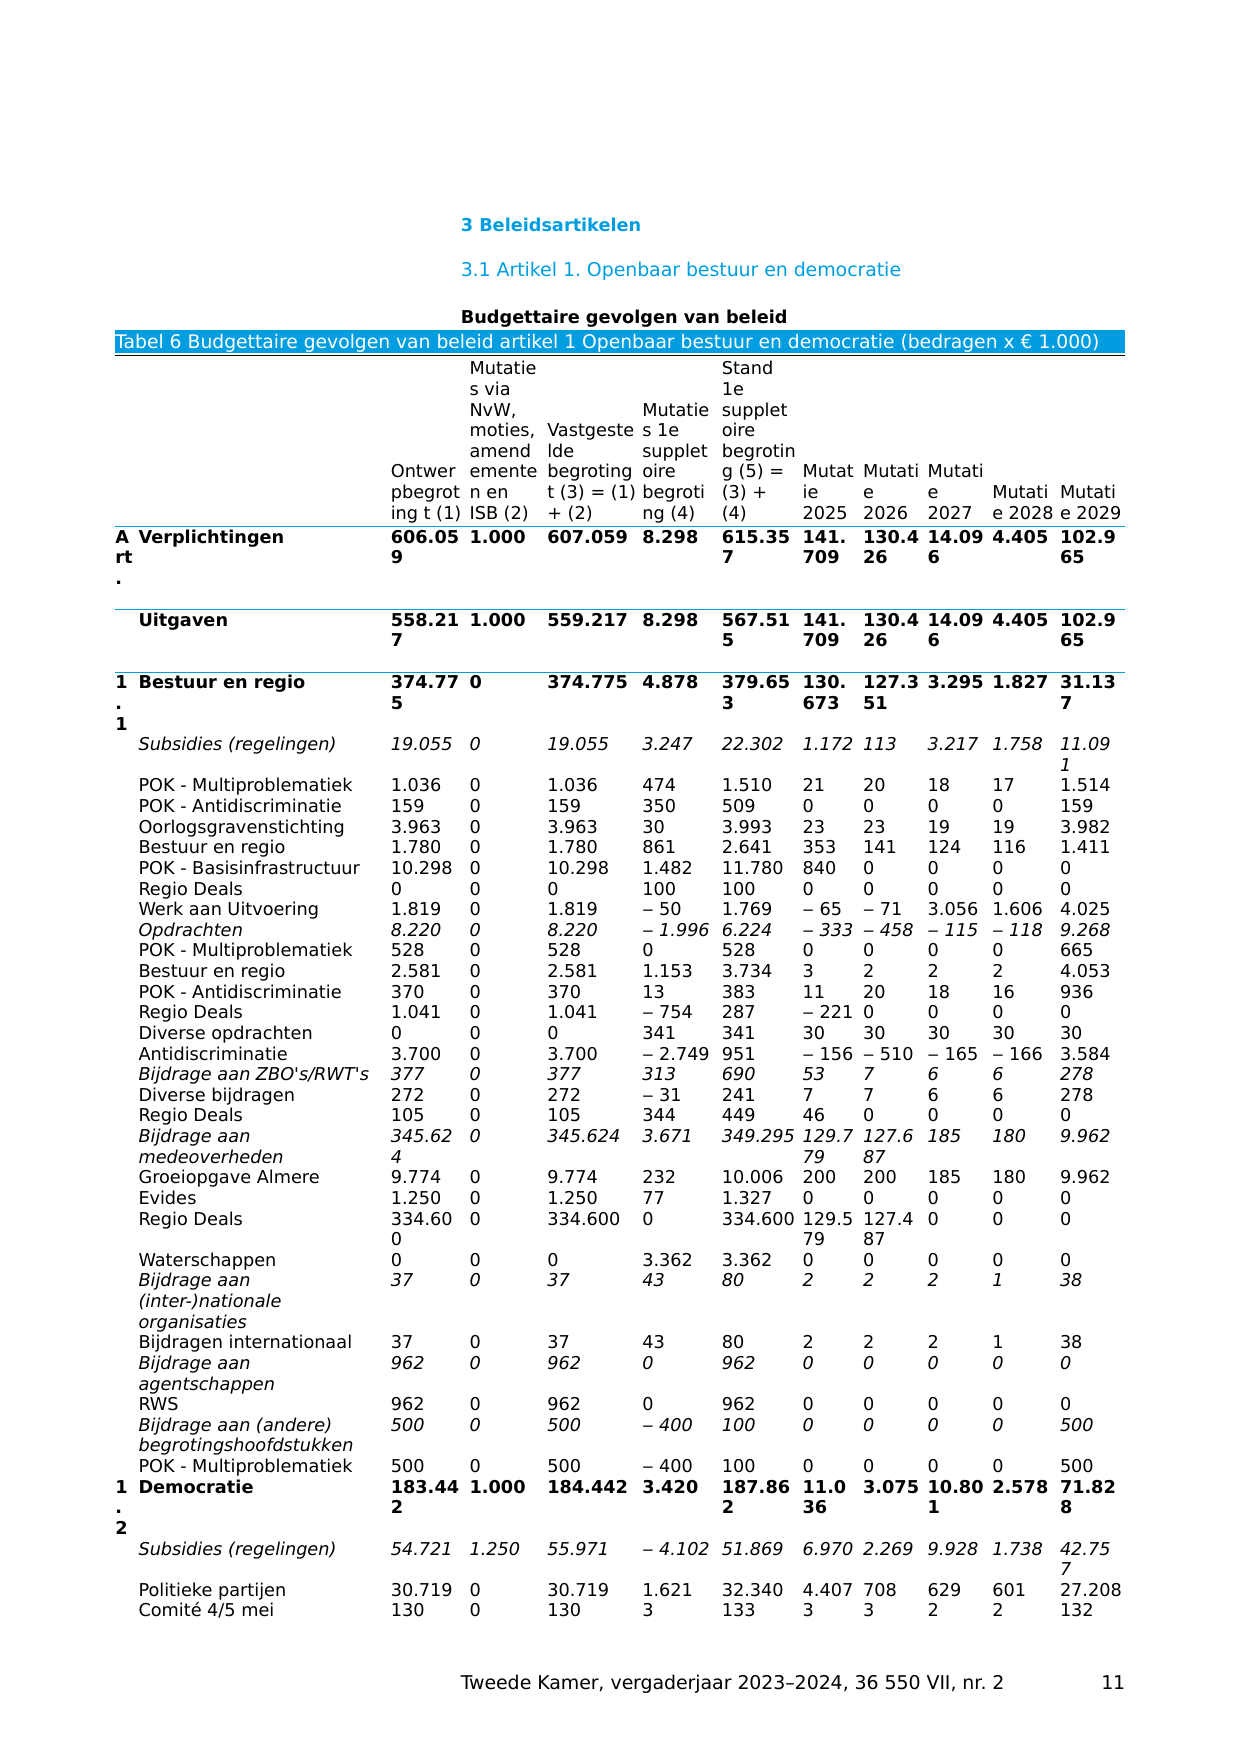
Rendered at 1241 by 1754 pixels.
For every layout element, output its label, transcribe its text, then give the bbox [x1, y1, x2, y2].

table_cell ‒ 754 [639, 1002, 719, 1023]
table_cell 334.600 [544, 1209, 639, 1250]
table_cell 0 [860, 1188, 924, 1208]
table_cell 0 [639, 1353, 719, 1394]
table_cell 615.357 [719, 527, 799, 589]
table_cell 0 [989, 1415, 1057, 1456]
table_cell 341 [639, 1023, 719, 1043]
table_cell 2 [989, 961, 1057, 982]
table_cell 53 [800, 1064, 860, 1085]
table_cell 0 [1057, 879, 1125, 899]
table_cell 3 [800, 961, 860, 982]
table_cell 0 [466, 1250, 544, 1270]
table_cell Bijdrage aan (inter-)nationale organisaties [135, 1270, 388, 1332]
table_cell 105 [388, 1105, 466, 1126]
table_cell 6 [989, 1064, 1057, 1085]
table_cell 1.780 [544, 837, 639, 858]
table_cell 0 [466, 1353, 544, 1394]
table_cell 0 [466, 1167, 544, 1188]
table_cell 100 [719, 1456, 799, 1477]
table_cell 1.514 [1057, 775, 1125, 796]
table_cell 0 [466, 1600, 544, 1621]
table_cell 113 [860, 734, 924, 775]
table_cell [115, 1394, 135, 1415]
table_cell 0 [466, 1394, 544, 1415]
table_cell 19 [989, 817, 1057, 837]
table_cell 3.362 [639, 1250, 719, 1270]
table_cell 0 [860, 1456, 924, 1477]
table_cell 2 [925, 1600, 989, 1621]
table_cell 0 [925, 1250, 989, 1270]
table_cell 313 [639, 1064, 719, 1085]
table_cell 1.1 [115, 673, 135, 734]
table_cell 0 [800, 940, 860, 961]
table_cell 2 [925, 1332, 989, 1353]
table_cell 3.420 [639, 1477, 719, 1538]
table_cell 3.584 [1057, 1044, 1125, 1064]
table_cell [115, 1580, 135, 1600]
table_cell 0 [860, 1415, 924, 1456]
table_cell ‒ 31 [639, 1085, 719, 1105]
table_cell 4.878 [639, 673, 719, 734]
table_cell ‒ 71 [860, 899, 924, 920]
table_cell 962 [388, 1353, 466, 1394]
table_cell 0 [466, 1126, 544, 1167]
table_cell 0 [860, 940, 924, 961]
table_cell Mutatie 2026 [860, 356, 924, 526]
title 3 Beleidsartikelen [461, 213, 1125, 236]
table_cell 0 [925, 796, 989, 817]
table_cell 20 [860, 982, 924, 1002]
table_cell 0 [466, 1085, 544, 1105]
table_cell 528 [388, 940, 466, 961]
table_cell ‒ 510 [860, 1044, 924, 1064]
table_cell 0 [466, 796, 544, 817]
table_cell 0 [466, 1209, 544, 1250]
table_cell Evides [135, 1188, 388, 1208]
table_cell 500 [1057, 1456, 1125, 1477]
table_cell 0 [800, 1250, 860, 1270]
table_cell 3 [800, 1600, 860, 1621]
table_cell 133 [719, 1600, 799, 1621]
table_cell 278 [1057, 1064, 1125, 1085]
table_cell 30 [925, 1023, 989, 1043]
table_cell POK - Multiproblematiek [135, 775, 388, 796]
table_cell 19.055 [544, 734, 639, 775]
table_cell 0 [1057, 1188, 1125, 1208]
table_cell 129.579 [800, 1209, 860, 1250]
table_cell 0 [925, 1456, 989, 1477]
table_cell [115, 1105, 135, 1126]
table_cell 8.220 [544, 920, 639, 940]
table_cell 500 [544, 1456, 639, 1477]
table_cell 0 [989, 879, 1057, 899]
table_cell 334.600 [719, 1209, 799, 1250]
table_cell 10.298 [544, 858, 639, 878]
table_cell 0 [800, 1456, 860, 1477]
table_cell 4.025 [1057, 899, 1125, 920]
table_cell 0 [800, 796, 860, 817]
table_cell 71.828 [1057, 1477, 1125, 1538]
table_cell 0 [466, 837, 544, 858]
table_cell 272 [388, 1085, 466, 1105]
table_cell 18 [925, 982, 989, 1002]
table_cell 341 [719, 1023, 799, 1043]
table_cell 1 [989, 1332, 1057, 1353]
table_cell 27.208 [1057, 1580, 1125, 1600]
table_cell 344 [639, 1105, 719, 1126]
table_cell 0 [989, 858, 1057, 878]
table_cell ‒ 400 [639, 1456, 719, 1477]
table_cell 334.600 [388, 1209, 466, 1250]
table_cell 183.442 [388, 1477, 466, 1538]
table_cell 159 [1057, 796, 1125, 817]
table_cell 349.295 [719, 1126, 799, 1167]
table_cell Diverse opdrachten [135, 1023, 388, 1043]
table_cell Antidiscriminatie [135, 1044, 388, 1064]
table_cell 2.581 [544, 961, 639, 982]
table_cell Mutatie 2028 [989, 356, 1057, 526]
table_cell 130 [388, 1600, 466, 1621]
table_cell 19.055 [388, 734, 466, 775]
table_cell 0 [466, 1580, 544, 1600]
table_cell 0 [466, 775, 544, 796]
table_cell 2 [860, 1332, 924, 1353]
table_cell 38 [1057, 1270, 1125, 1332]
table_cell 3.700 [388, 1044, 466, 1064]
table_cell 1.769 [719, 899, 799, 920]
table_cell 0 [925, 858, 989, 878]
table_cell 3.217 [925, 734, 989, 775]
table_cell 0 [989, 1209, 1057, 1250]
table_cell 528 [719, 940, 799, 961]
table_cell Opdrachten [135, 920, 388, 940]
table_cell 0 [466, 673, 544, 734]
table_cell 4.053 [1057, 961, 1125, 982]
table_cell RWS [135, 1394, 388, 1415]
table_cell 3.362 [719, 1250, 799, 1270]
table_cell [115, 940, 135, 961]
table_cell [115, 1353, 135, 1394]
table_cell 1.482 [639, 858, 719, 878]
table_cell 0 [860, 1250, 924, 1270]
table_cell 232 [639, 1167, 719, 1188]
table_cell 6.970 [800, 1539, 860, 1580]
table_cell Bestuur en regio [135, 837, 388, 858]
table_cell 1.327 [719, 1188, 799, 1208]
table_cell 102.965 [1057, 527, 1125, 589]
table_cell ‒ 65 [800, 899, 860, 920]
table_cell Bijdrage aan medeoverheden [135, 1126, 388, 1167]
table_cell Bijdrage aan (andere) begrotingshoofdstukken [135, 1415, 388, 1456]
table_cell 1 [989, 1270, 1057, 1332]
table_cell 962 [719, 1394, 799, 1415]
table_cell POK - Antidiscriminatie [135, 982, 388, 1002]
table_cell ‒ 2.749 [639, 1044, 719, 1064]
table_cell [115, 1600, 135, 1621]
table_cell Mutaties via NvW, moties, amendementen en ISB (2) [466, 356, 544, 526]
table_cell 474 [639, 775, 719, 796]
table_cell 690 [719, 1064, 799, 1085]
table_cell 141.709 [800, 610, 860, 651]
table_cell 272 [544, 1085, 639, 1105]
table_cell 30 [860, 1023, 924, 1043]
table_cell 42.757 [1057, 1539, 1125, 1580]
table_cell 3.295 [925, 673, 989, 734]
table_cell [115, 1023, 135, 1043]
table_cell 130.426 [860, 610, 924, 651]
table_cell 1.000 [466, 1477, 544, 1538]
table_cell 629 [925, 1580, 989, 1600]
table_cell 0 [989, 1456, 1057, 1477]
table_cell 0 [860, 858, 924, 878]
table_cell Oorlogsgravenstichting [135, 817, 388, 837]
table_cell 1.250 [466, 1539, 544, 1580]
table_cell [639, 651, 719, 672]
table_cell 20 [860, 775, 924, 796]
table_cell 159 [544, 796, 639, 817]
table_cell 17 [989, 775, 1057, 796]
table_cell 184.442 [544, 1477, 639, 1538]
table_cell 77 [639, 1188, 719, 1208]
table_cell 0 [925, 1105, 989, 1126]
table_cell 7 [860, 1064, 924, 1085]
table_cell 8.298 [639, 610, 719, 651]
table_cell 37 [544, 1332, 639, 1353]
table_cell 3.700 [544, 1044, 639, 1064]
table_cell ‒ 333 [800, 920, 860, 940]
table_cell [466, 589, 544, 609]
table_cell 0 [800, 1353, 860, 1394]
table_cell 840 [800, 858, 860, 878]
table_cell 861 [639, 837, 719, 858]
table_cell [544, 589, 639, 609]
table_cell [388, 589, 466, 609]
table_cell 11 [800, 982, 860, 1002]
table_cell 345.624 [388, 1126, 466, 1167]
table_cell 80 [719, 1332, 799, 1353]
table_cell [115, 1250, 135, 1270]
table_cell Groeiopgave Almere [135, 1167, 388, 1188]
table_cell 665 [1057, 940, 1125, 961]
table_cell Regio Deals [135, 879, 388, 899]
table_cell 0 [388, 879, 466, 899]
table_cell 22.302 [719, 734, 799, 775]
table_cell Uitgaven [135, 610, 388, 651]
table_cell 370 [544, 982, 639, 1002]
table_cell 16 [989, 982, 1057, 1002]
table_cell 9.928 [925, 1539, 989, 1580]
table_cell 0 [989, 1188, 1057, 1208]
table_cell 185 [925, 1167, 989, 1188]
table_cell 18 [925, 775, 989, 796]
table_cell 0 [639, 1209, 719, 1250]
table_cell 100 [639, 879, 719, 899]
table_cell 606.059 [388, 527, 466, 589]
table_cell 4.405 [989, 527, 1057, 589]
table_cell [115, 1209, 135, 1250]
table_cell 10.298 [388, 858, 466, 878]
table_cell Bestuur en regio [135, 673, 388, 734]
table_cell 124 [925, 837, 989, 858]
table_cell 601 [989, 1580, 1057, 1600]
table_cell 0 [989, 1105, 1057, 1126]
table_cell [925, 589, 989, 609]
table_cell 962 [719, 1353, 799, 1394]
table_cell 30 [639, 817, 719, 837]
table_cell 0 [544, 1023, 639, 1043]
table_cell 0 [466, 899, 544, 920]
table_cell Subsidies (regelingen) [135, 1539, 388, 1580]
table_cell [115, 982, 135, 1002]
table_cell 6 [989, 1085, 1057, 1105]
table_cell 0 [466, 858, 544, 878]
table_cell 185 [925, 1126, 989, 1167]
table_cell [115, 920, 135, 940]
table_cell Politieke partijen [135, 1580, 388, 1600]
table_cell 30 [989, 1023, 1057, 1043]
table_cell [115, 1539, 135, 1580]
table_cell [115, 1270, 135, 1332]
table_cell 0 [860, 1353, 924, 1394]
table_cell 0 [925, 879, 989, 899]
table_cell 6 [925, 1085, 989, 1105]
table_cell 0 [639, 940, 719, 961]
table_cell 0 [466, 1456, 544, 1477]
table_cell 43 [639, 1270, 719, 1332]
table_cell 377 [544, 1064, 639, 1085]
table_cell 10.006 [719, 1167, 799, 1188]
table_cell 0 [989, 1353, 1057, 1394]
table_cell 21 [800, 775, 860, 796]
table_cell [115, 796, 135, 817]
table_cell 0 [1057, 1209, 1125, 1250]
table_cell 100 [719, 1415, 799, 1456]
table_cell [115, 817, 135, 837]
table_cell 3.056 [925, 899, 989, 920]
table_cell [115, 1002, 135, 1023]
table_cell [115, 775, 135, 796]
table_cell 0 [466, 1188, 544, 1208]
table_cell ‒ 115 [925, 920, 989, 940]
table_cell 80 [719, 1270, 799, 1332]
table_cell Werk aan Uitvoering [135, 899, 388, 920]
table_cell Ontwerpbegroting t (1) [388, 356, 466, 526]
table_cell 241 [719, 1085, 799, 1105]
table_cell 180 [989, 1167, 1057, 1188]
table_cell [115, 1415, 135, 1456]
table_cell 2.581 [388, 961, 466, 982]
table_cell 2 [800, 1332, 860, 1353]
table_cell [719, 589, 799, 609]
table_cell 1.036 [388, 775, 466, 796]
table_cell 0 [466, 1105, 544, 1126]
table_cell 0 [925, 1415, 989, 1456]
table_cell 11.036 [800, 1477, 860, 1538]
table_cell 200 [860, 1167, 924, 1188]
table_cell POK - Multiproblematiek [135, 1456, 388, 1477]
table_cell ‒ 458 [860, 920, 924, 940]
table_cell 0 [466, 961, 544, 982]
table_cell 0 [1057, 858, 1125, 878]
table_cell 9.962 [1057, 1167, 1125, 1188]
table_cell 0 [466, 1415, 544, 1456]
table_cell 14.096 [925, 610, 989, 651]
table_cell Mutatie 2027 [925, 356, 989, 526]
table_cell 708 [860, 1580, 924, 1600]
table_cell 0 [544, 879, 639, 899]
table_cell Bijdrage aan ZBO's/RWT's [135, 1064, 388, 1085]
table_cell 0 [1057, 1394, 1125, 1415]
table_cell 1.819 [544, 899, 639, 920]
table_cell 951 [719, 1044, 799, 1064]
table_cell [115, 961, 135, 982]
table_cell [388, 651, 466, 672]
table_cell POK - Basisinfrastructuur [135, 858, 388, 878]
table_cell 46 [800, 1105, 860, 1126]
table_cell 500 [388, 1456, 466, 1477]
table_cell 558.217 [388, 610, 466, 651]
table_cell ‒ 4.102 [639, 1539, 719, 1580]
table_cell 1.780 [388, 837, 466, 858]
table_cell 0 [466, 940, 544, 961]
table_cell 43 [639, 1332, 719, 1353]
table_cell 23 [860, 817, 924, 837]
table_cell 0 [925, 1394, 989, 1415]
table_cell 9.962 [1057, 1126, 1125, 1167]
table_cell [719, 651, 799, 672]
table_cell 0 [466, 1002, 544, 1023]
table_cell 0 [466, 1332, 544, 1353]
table_cell Waterschappen [135, 1250, 388, 1270]
table_cell 1.411 [1057, 837, 1125, 858]
table_cell 962 [388, 1394, 466, 1415]
table_cell 30 [1057, 1023, 1125, 1043]
table_cell 130.426 [860, 527, 924, 589]
table_cell 37 [388, 1270, 466, 1332]
table_cell [115, 356, 135, 526]
table_cell Comité 4/5 mei [135, 1600, 388, 1621]
table_cell 11.091 [1057, 734, 1125, 775]
title 3.1 Artikel 1. Openbaar bestuur en democratie [461, 259, 1125, 281]
table_cell 0 [800, 1415, 860, 1456]
table_cell Regio Deals [135, 1002, 388, 1023]
table_cell 141.709 [800, 527, 860, 589]
table_cell 500 [544, 1415, 639, 1456]
table_cell 30.719 [544, 1580, 639, 1600]
table_cell 0 [466, 1023, 544, 1043]
table_cell 370 [388, 982, 466, 1002]
table_cell 1.738 [989, 1539, 1057, 1580]
table_cell 0 [466, 734, 544, 775]
table_cell [115, 1332, 135, 1353]
table_cell 567.515 [719, 610, 799, 651]
table_cell [115, 1167, 135, 1188]
table_cell 0 [639, 1394, 719, 1415]
table_cell 0 [989, 796, 1057, 817]
table_cell 287 [719, 1002, 799, 1023]
table_cell 2 [925, 1270, 989, 1332]
table_cell 0 [800, 1394, 860, 1415]
table_cell 1.510 [719, 775, 799, 796]
table_cell 0 [466, 879, 544, 899]
table_cell 0 [388, 1023, 466, 1043]
table_cell ‒ 221 [800, 1002, 860, 1023]
table_cell [925, 651, 989, 672]
table_cell Mutaties 1e suppletoire begroting (4) [639, 356, 719, 526]
table_cell [115, 1126, 135, 1167]
table_cell 1.819 [388, 899, 466, 920]
table_cell [135, 651, 388, 672]
table_cell 0 [989, 940, 1057, 961]
table_cell 9.774 [388, 1167, 466, 1188]
table_cell 0 [800, 879, 860, 899]
table_cell 345.624 [544, 1126, 639, 1167]
table_cell 1.621 [639, 1580, 719, 1600]
table_cell 3.075 [860, 1477, 924, 1538]
table_cell 2 [860, 961, 924, 982]
table_cell 0 [466, 1044, 544, 1064]
table_cell 1.250 [544, 1188, 639, 1208]
table_cell 2 [860, 1270, 924, 1332]
table_cell [860, 651, 924, 672]
table_cell 1.041 [388, 1002, 466, 1023]
table_cell [800, 589, 860, 609]
table_cell 127.687 [860, 1126, 924, 1167]
table_cell 1.036 [544, 775, 639, 796]
table_cell 37 [388, 1332, 466, 1353]
table_cell [135, 356, 388, 526]
table_cell ‒ 400 [639, 1415, 719, 1456]
table_cell 0 [925, 1209, 989, 1250]
table_cell 3.671 [639, 1126, 719, 1167]
table_cell 9.774 [544, 1167, 639, 1188]
table_cell 38 [1057, 1332, 1125, 1353]
table_cell 127.351 [860, 673, 924, 734]
table_cell 449 [719, 1105, 799, 1126]
table_cell 0 [466, 817, 544, 837]
table_cell Diverse bijdragen [135, 1085, 388, 1105]
table_cell 129.779 [800, 1126, 860, 1167]
table_cell 31.137 [1057, 673, 1125, 734]
table_cell [135, 589, 388, 609]
table_cell 54.721 [388, 1539, 466, 1580]
table_cell 6.224 [719, 920, 799, 940]
table_cell 500 [1057, 1415, 1125, 1456]
table_cell 3.734 [719, 961, 799, 982]
table_cell 2 [925, 961, 989, 982]
table_cell 607.059 [544, 527, 639, 589]
table_cell 0 [925, 1002, 989, 1023]
table_cell [800, 651, 860, 672]
table_cell 55.971 [544, 1539, 639, 1580]
table_cell 6 [925, 1064, 989, 1085]
table_cell [115, 1044, 135, 1064]
table_cell 0 [800, 1188, 860, 1208]
table_cell 353 [800, 837, 860, 858]
table_cell 374.775 [388, 673, 466, 734]
table_cell 962 [544, 1353, 639, 1394]
table_cell 30 [800, 1023, 860, 1043]
table_cell [115, 1456, 135, 1477]
table_cell 116 [989, 837, 1057, 858]
table_cell [115, 734, 135, 775]
table_cell 1.041 [544, 1002, 639, 1023]
table_cell 13 [639, 982, 719, 1002]
table_cell 0 [860, 1002, 924, 1023]
table_cell 509 [719, 796, 799, 817]
table_cell [115, 837, 135, 858]
table_cell 130 [544, 1600, 639, 1621]
table_cell [115, 858, 135, 878]
table_cell Mutatie 2029 [1057, 356, 1125, 526]
table_cell [639, 589, 719, 609]
table_cell 100 [719, 879, 799, 899]
table_cell 37 [544, 1270, 639, 1332]
table_cell 23 [800, 817, 860, 837]
table_cell 2 [800, 1270, 860, 1332]
table_cell 3.963 [544, 817, 639, 837]
table_cell [115, 589, 135, 609]
table_cell 278 [1057, 1085, 1125, 1105]
table_cell 936 [1057, 982, 1125, 1002]
table_cell Stand 1e suppletoire begroting (5) = (3) + (4) [719, 356, 799, 526]
table_cell 180 [989, 1126, 1057, 1167]
table_cell 2.641 [719, 837, 799, 858]
table_cell 7 [860, 1085, 924, 1105]
table_cell 0 [1057, 1105, 1125, 1126]
table_cell 3.982 [1057, 817, 1125, 837]
table_cell 962 [544, 1394, 639, 1415]
table_cell 0 [544, 1250, 639, 1270]
table_cell Democratie [135, 1477, 388, 1538]
table_cell 1.758 [989, 734, 1057, 775]
table_cell Vastgestelde begroting t (3) = (1) + (2) [544, 356, 639, 526]
table_cell 0 [466, 1064, 544, 1085]
table_cell 102.965 [1057, 610, 1125, 651]
table_cell [989, 651, 1057, 672]
table_cell 1.000 [466, 610, 544, 651]
table_cell 1.250 [388, 1188, 466, 1208]
table_cell [115, 651, 135, 672]
table_cell ‒ 1.996 [639, 920, 719, 940]
table_cell ‒ 50 [639, 899, 719, 920]
table_cell 51.869 [719, 1539, 799, 1580]
table_cell 0 [466, 920, 544, 940]
table_cell 383 [719, 982, 799, 1002]
table_cell POK - Antidiscriminatie [135, 796, 388, 817]
table_cell 377 [388, 1064, 466, 1085]
table_cell 19 [925, 817, 989, 837]
table_cell 1.000 [466, 527, 544, 589]
table_cell 0 [1057, 1250, 1125, 1270]
table_cell 32.340 [719, 1580, 799, 1600]
table_cell 528 [544, 940, 639, 961]
table_cell 0 [860, 1105, 924, 1126]
table_cell 0 [466, 982, 544, 1002]
table_cell 187.862 [719, 1477, 799, 1538]
table_cell 0 [925, 1188, 989, 1208]
table_cell 0 [860, 1394, 924, 1415]
table_cell 3.993 [719, 817, 799, 837]
table_cell 8.298 [639, 527, 719, 589]
table_cell 0 [989, 1002, 1057, 1023]
table_cell 0 [1057, 1353, 1125, 1394]
table_cell 132 [1057, 1600, 1125, 1621]
table_cell ‒ 156 [800, 1044, 860, 1064]
table_cell 141 [860, 837, 924, 858]
table_cell 4.407 [800, 1580, 860, 1600]
table_cell 500 [388, 1415, 466, 1456]
table_cell ‒ 118 [989, 920, 1057, 940]
table_cell 559.217 [544, 610, 639, 651]
table_cell [115, 1085, 135, 1105]
table_cell 8.220 [388, 920, 466, 940]
table_cell ‒ 165 [925, 1044, 989, 1064]
table_cell [115, 899, 135, 920]
table_cell 159 [388, 796, 466, 817]
table_cell ‒ 166 [989, 1044, 1057, 1064]
table_cell 1.827 [989, 673, 1057, 734]
table_cell 1.153 [639, 961, 719, 982]
table_cell Mutatie 2025 [800, 356, 860, 526]
table_cell 1.2 [115, 1477, 135, 1538]
table_cell 0 [989, 1394, 1057, 1415]
table_cell 0 [925, 1353, 989, 1394]
table_cell 0 [860, 879, 924, 899]
table_cell 127.487 [860, 1209, 924, 1250]
table_cell 0 [1057, 1002, 1125, 1023]
table_cell 350 [639, 796, 719, 817]
table_cell Regio Deals [135, 1209, 388, 1250]
table_cell 1.606 [989, 899, 1057, 920]
table_cell [1057, 651, 1125, 672]
table_cell 30.719 [388, 1580, 466, 1600]
table_cell 10.801 [925, 1477, 989, 1538]
table_cell 0 [388, 1250, 466, 1270]
table_cell [115, 879, 135, 899]
table_cell 0 [989, 1250, 1057, 1270]
table_cell 105 [544, 1105, 639, 1126]
table_cell [989, 589, 1057, 609]
table_cell 3 [860, 1600, 924, 1621]
table_cell 3 [639, 1600, 719, 1621]
table_cell POK - Multiproblematiek [135, 940, 388, 961]
table_cell [1057, 589, 1125, 609]
table_cell Bijdrage aan agentschappen [135, 1353, 388, 1394]
table_cell 379.653 [719, 673, 799, 734]
table_cell 11.780 [719, 858, 799, 878]
table_cell Regio Deals [135, 1105, 388, 1126]
table_cell [860, 589, 924, 609]
table_cell [115, 1188, 135, 1208]
table_cell 0 [860, 796, 924, 817]
table_cell 374.775 [544, 673, 639, 734]
table_cell 0 [466, 1270, 544, 1332]
table_cell 200 [800, 1167, 860, 1188]
table_cell 2.578 [989, 1477, 1057, 1538]
table_cell Bestuur en regio [135, 961, 388, 982]
table_cell Art. [115, 527, 135, 589]
table_cell 1.172 [800, 734, 860, 775]
table_cell 0 [925, 940, 989, 961]
table_cell Verplichtingen [135, 527, 388, 589]
table_cell [115, 610, 135, 651]
table_cell Bijdragen internationaal [135, 1332, 388, 1353]
table_cell 14.096 [925, 527, 989, 589]
table_cell 130.673 [800, 673, 860, 734]
table_cell 2.269 [860, 1539, 924, 1580]
table_cell [115, 1064, 135, 1085]
table_cell 9.268 [1057, 920, 1125, 940]
table_cell 7 [800, 1085, 860, 1105]
table_cell [466, 651, 544, 672]
table_cell [544, 651, 639, 672]
text Budgettaire gevolgen van beleid [461, 305, 1125, 328]
table_cell 3.247 [639, 734, 719, 775]
table_cell Subsidies (regelingen) [135, 734, 388, 775]
table_cell 2 [989, 1600, 1057, 1621]
table_cell 3.963 [388, 817, 466, 837]
table_cell 4.405 [989, 610, 1057, 651]
